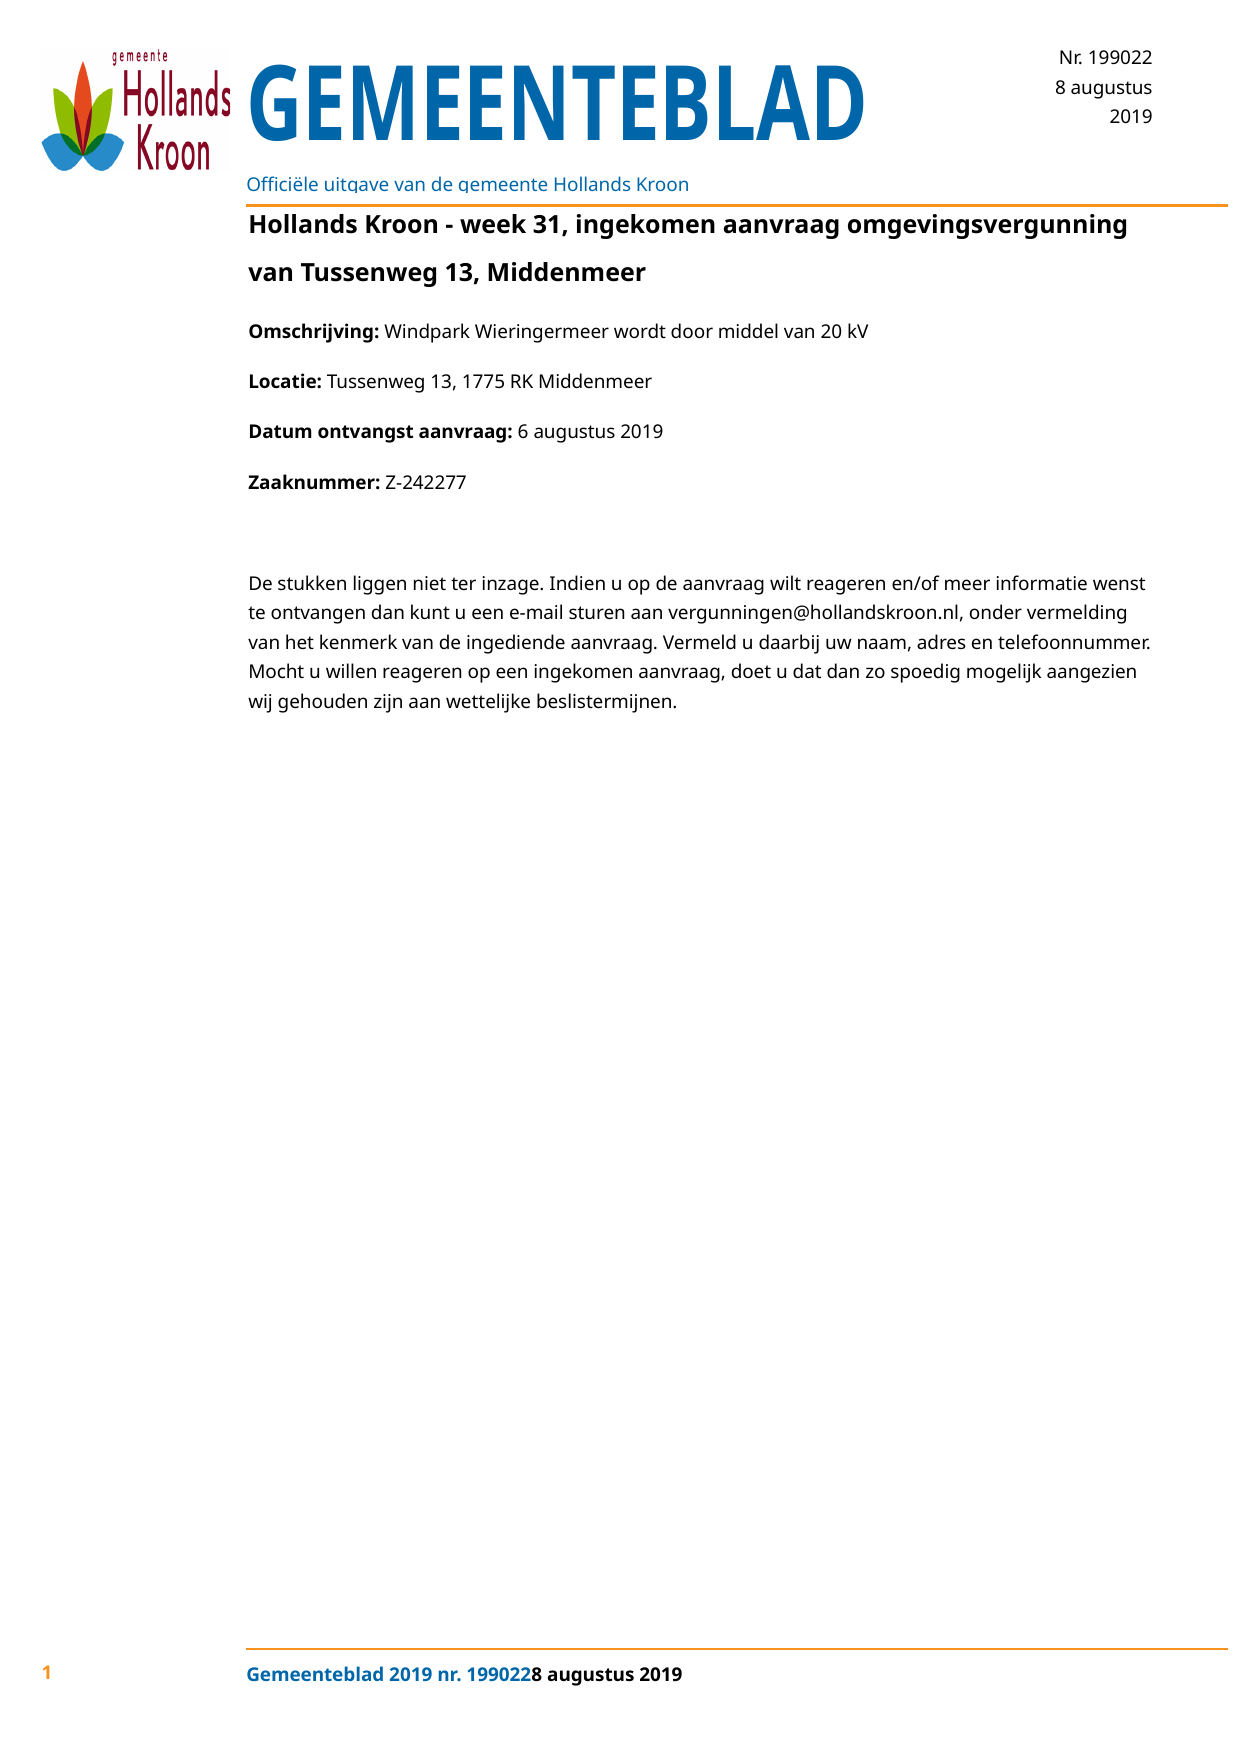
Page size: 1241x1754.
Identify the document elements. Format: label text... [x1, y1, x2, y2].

text Locatie: Tussenweg 13, 1775 RK Middenmeer [248, 368, 1152, 394]
picture [41, 47, 231, 172]
text De stukken liggen niet ter inzage. Indien u op de aanvraag wilt reageren en/of meer informatie wenst te ontvangen dan kunt u een e-mail sturen aan vergunningen@hollandskroon.nl, onder vermelding van het kenmerk van de ingediende aanvraag. Vermeld u daarbij uw naam, adres en telefoonnummer. Mocht u willen reageren op een ingekomen aanvraag, doet u dat dan zo spoedig mogelijk aangezien wij gehouden zijn aan wettelijke beslistermijnen. [248, 570, 1152, 714]
text Zaaknummer: Z-242277 [248, 469, 1152, 495]
text Hollands Kroon - week 31, ingekomen aanvraag omgevingsvergunning van Tussenweg 13, Middenmeer [248, 207, 1152, 288]
text Omschrijving: Windpark Wieringermeer wordt door middel van 20 kV [248, 318, 1152, 344]
text Datum ontvangst aanvraag: 6 augustus 2019 [248, 419, 1152, 444]
